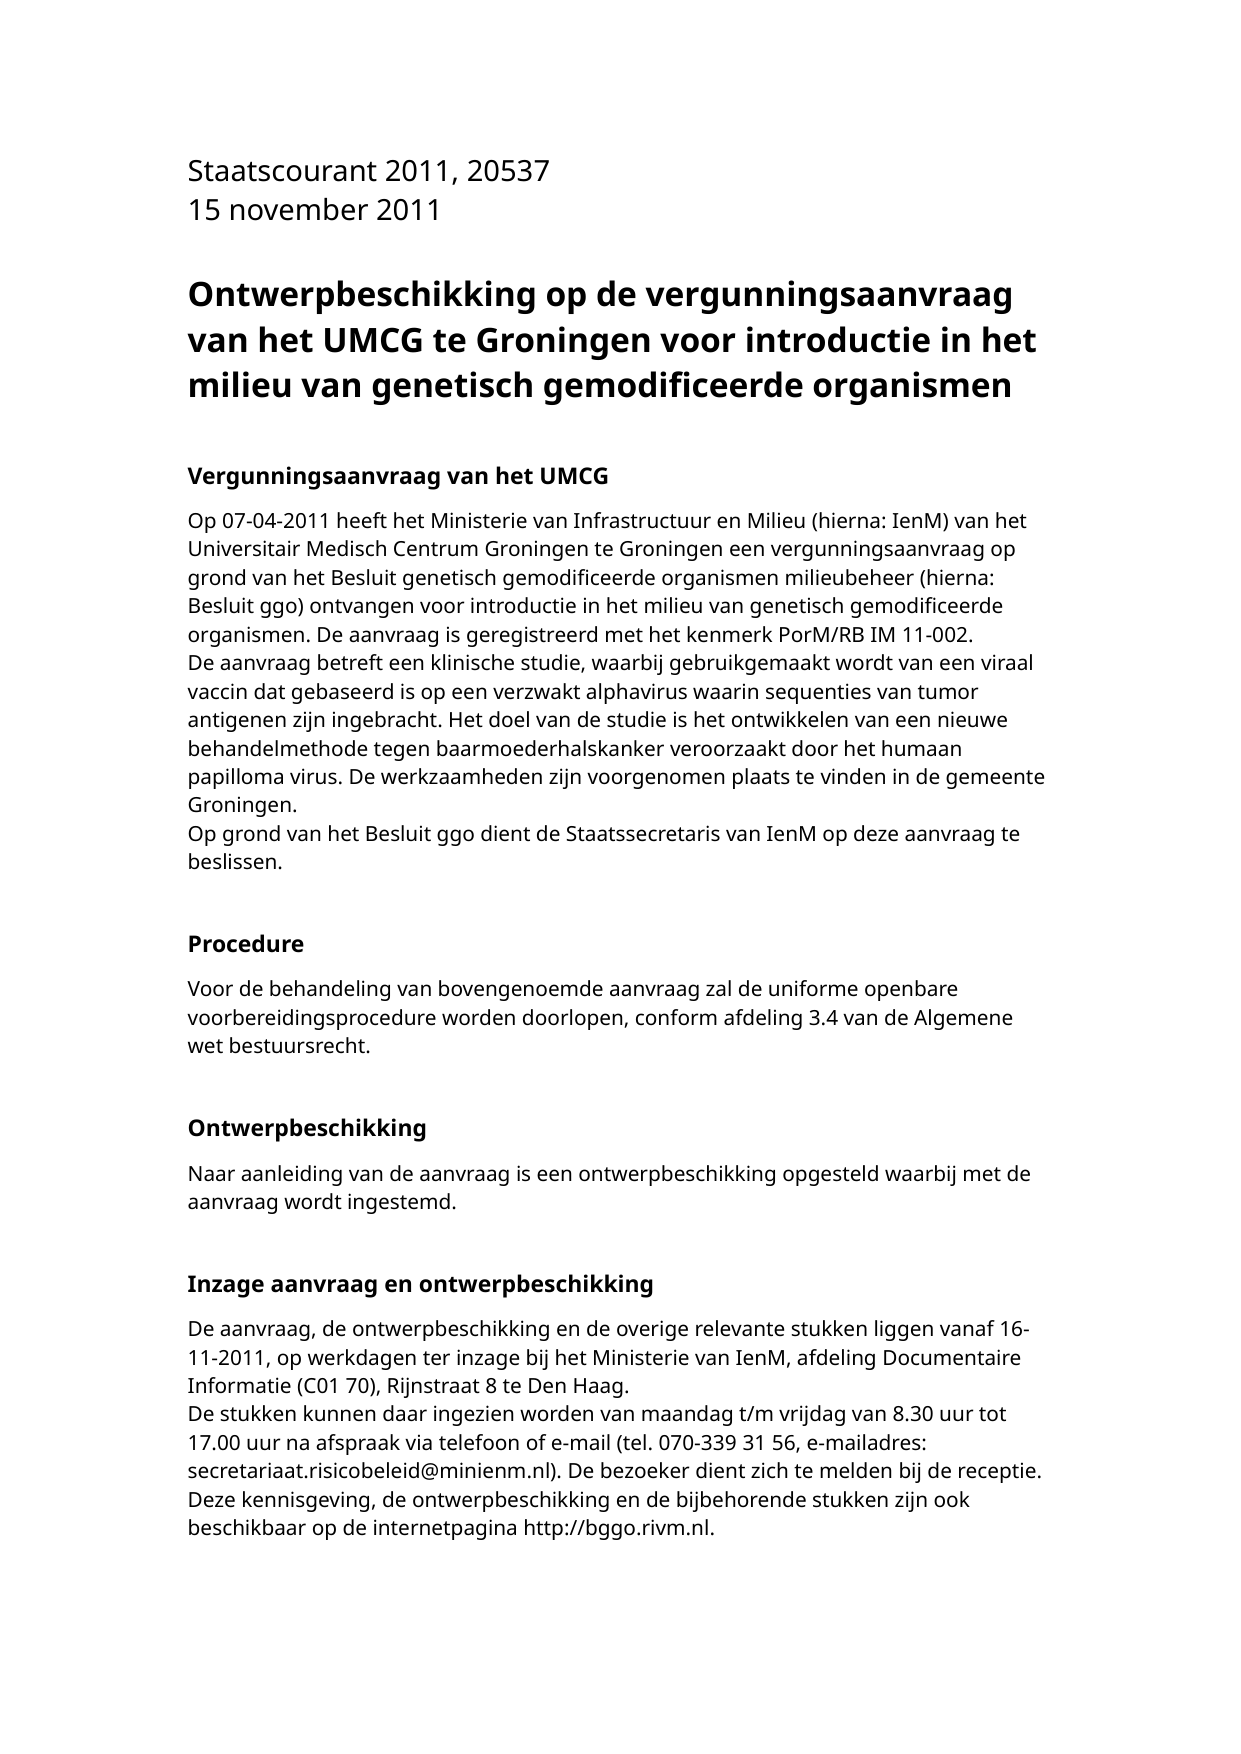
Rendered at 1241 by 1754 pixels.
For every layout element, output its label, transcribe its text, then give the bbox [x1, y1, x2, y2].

text Deze kennisgeving, de ontwerpbeschikking en de bijbehorende stukken zijn ook beschikbaar op de internetpagina http://bggo.rivm.nl. [187, 1485, 1053, 1542]
text De aanvraag betreft een klinische studie, waarbij gebruikgemaakt wordt van een viraal vaccin dat gebaseerd is op een verzwakt alphavirus waarin sequenties van tumor antigenen zijn ingebracht. Het doel van de studie is het ontwikkelen van een nieuwe behandelmethode tegen baarmoederhalskanker veroorzaakt door het humaan papilloma virus. De werkzaamheden zijn voorgenomen plaats te vinden in de gemeente Groningen. [187, 648, 1053, 819]
subtitle Vergunningsaanvraag van het UMCG [187, 460, 1053, 491]
text 15 november 2011 [187, 190, 1053, 229]
text Voor de behandeling van bovengenoemde aanvraag zal de uniforme openbare voorbereidingsprocedure worden doorlopen, conform afdeling 3.4 van de Algemene wet bestuursrecht. [187, 974, 1053, 1060]
subtitle Ontwerpbeschikking [187, 1112, 1053, 1144]
subtitle Procedure [187, 928, 1053, 959]
text Staatscourant 2011, 20537 [187, 150, 1053, 190]
subtitle Inzage aanvraag en ontwerpbeschikking [187, 1268, 1053, 1299]
text De aanvraag, de ontwerpbeschikking en de overige relevante stukken liggen vanaf 16-11-2011, op werkdagen ter inzage bij het Ministerie van IenM, afdeling Documentaire Informatie (C01 70), Rijnstraat 8 te Den Haag. [187, 1314, 1053, 1399]
text De stukken kunnen daar ingezien worden van maandag t/m vrijdag van 8.30 uur tot 17.00 uur na afspraak via telefoon of e-mail (tel. 070-339 31 56, e-mailadres: secretariaat.risicobeleid@minienm.nl). De bezoeker dient zich te melden bij de receptie. [187, 1399, 1053, 1485]
subtitle Ontwerpbeschikking op de vergunningsaanvraag van het UMCG te Groningen voor introductie in het milieu van genetisch gemodificeerde organismen [187, 271, 1053, 407]
text Op 07-04-2011 heeft het Ministerie van Infrastructuur en Milieu (hierna: IenM) van het Universitair Medisch Centrum Groningen te Groningen een vergunningsaanvraag op grond van het Besluit genetisch gemodificeerde organismen milieubeheer (hierna: Besluit ggo) ontvangen voor introductie in het milieu van genetisch gemodificeerde organismen. De aanvraag is geregistreerd met het kenmerk PorM/RB IM 11-002. [187, 506, 1053, 648]
text Op grond van het Besluit ggo dient de Staatssecretaris van IenM op deze aanvraag te beslissen. [187, 819, 1053, 876]
text Naar aanleiding van de aanvraag is een ontwerpbeschikking opgesteld waarbij met de aanvraag wordt ingestemd. [187, 1159, 1053, 1216]
